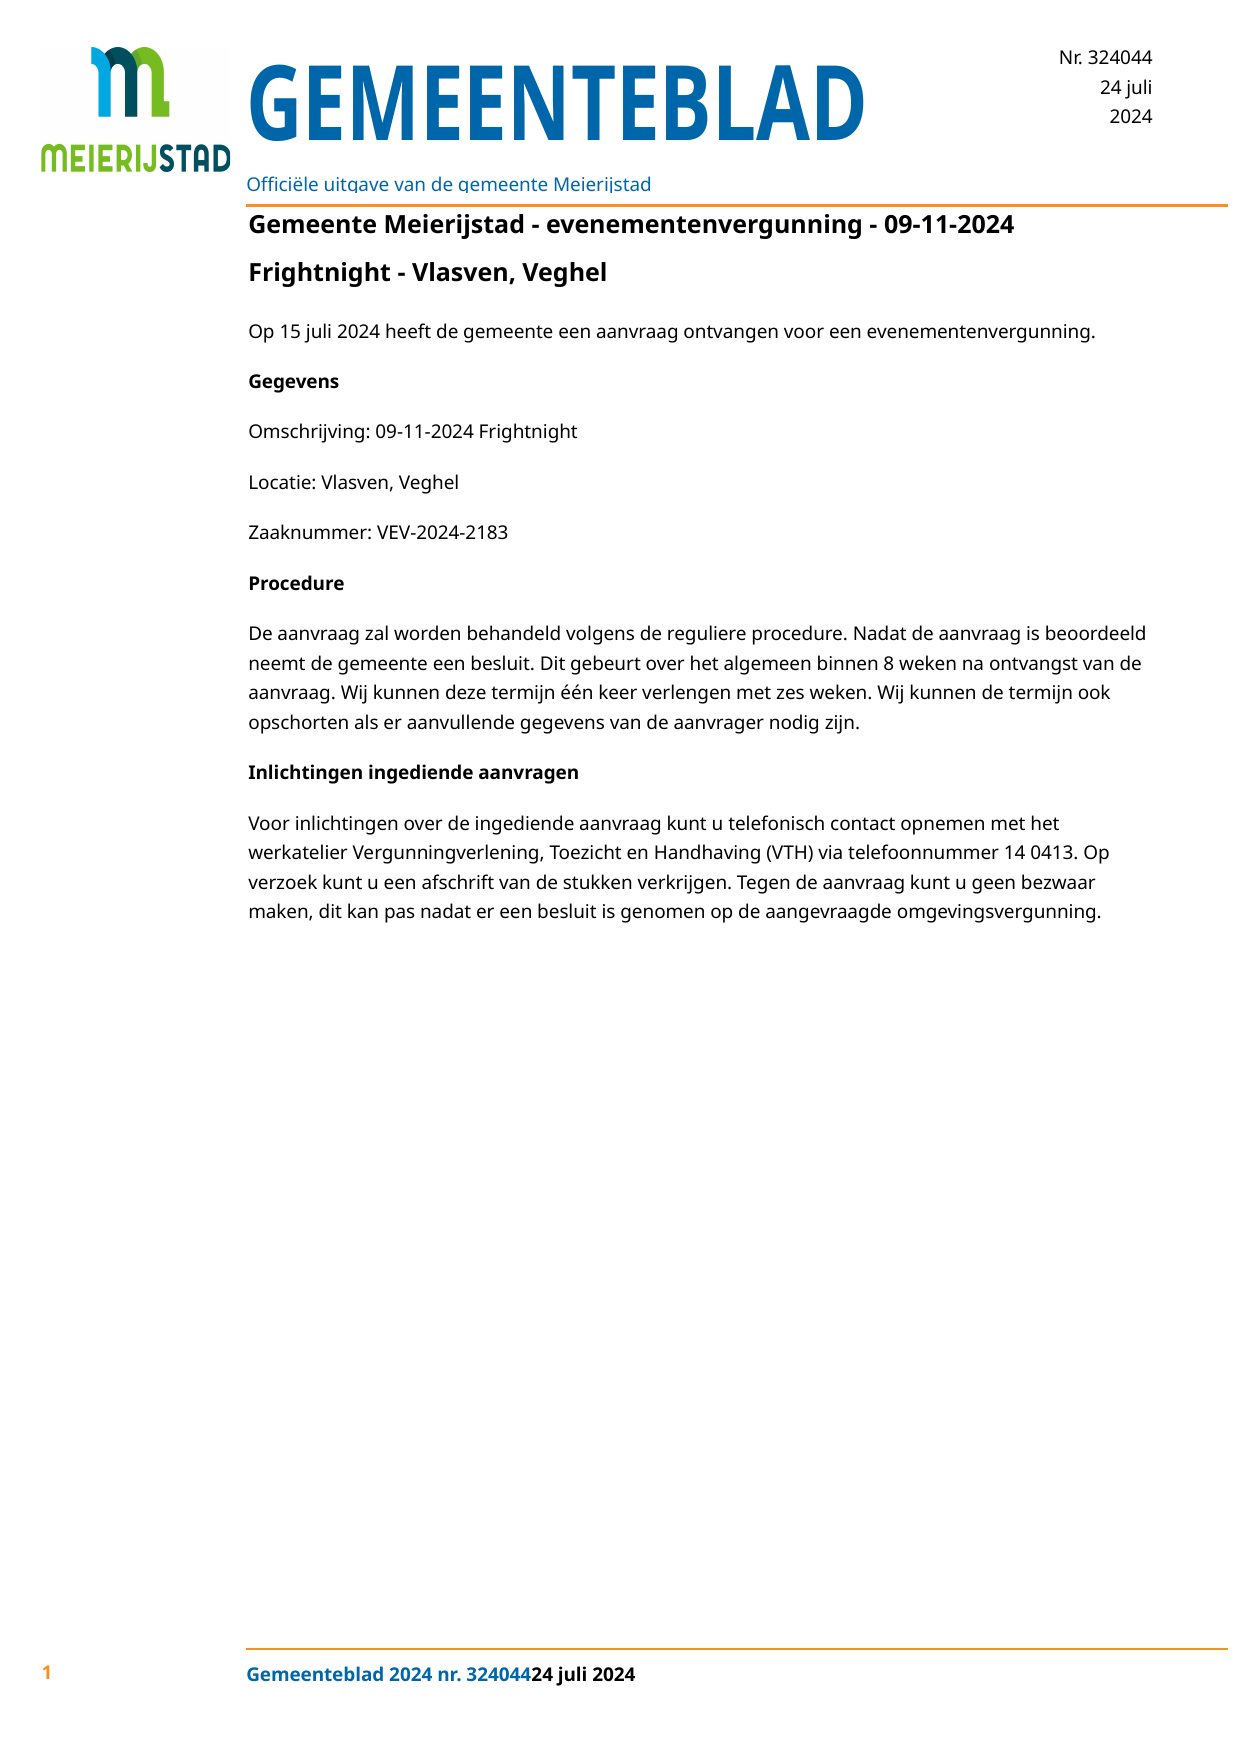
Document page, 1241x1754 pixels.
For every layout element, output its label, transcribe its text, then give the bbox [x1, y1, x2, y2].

text Gemeente Meierijstad - evenementenvergunning - 09-11-2024 Frightnight - Vlasven, Veghel [248, 207, 1152, 288]
text Voor inlichtingen over de ingediende aanvraag kunt u telefonisch contact opnemen met het werkatelier Vergunningverlening, Toezicht en Handhaving (VTH) via telefoonnummer 14 0413. Op verzoek kunt u een afschrift van de stukken verkrijgen. Tegen de aanvraag kunt u geen bezwaar maken, dit kan pas nadat er een besluit is genomen op de aangevraagde omgevingsvergunning. [248, 810, 1152, 924]
text Omschrijving: 09-11-2024 Frightnight [248, 419, 1152, 444]
picture [41, 47, 231, 172]
text Zaaknummer: VEV-2024-2183 [248, 519, 1152, 545]
text Locatie: Vlasven, Veghel [248, 469, 1152, 495]
text Gegevens [248, 368, 1152, 394]
text De aanvraag zal worden behandeld volgens de reguliere procedure. Nadat de aanvraag is beoordeeld neemt de gemeente een besluit. Dit gebeurt over het algemeen binnen 8 weken na ontvangst van de aanvraag. Wij kunnen deze termijn één keer verlengen met zes weken. Wij kunnen de termijn ook opschorten als er aanvullende gegevens van de aanvrager nodig zijn. [248, 620, 1152, 735]
text Procedure [248, 570, 1152, 596]
text Op 15 juli 2024 heeft de gemeente een aanvraag ontvangen voor een evenementenvergunning. [248, 318, 1152, 344]
text Inlichtingen ingediende aanvragen [248, 759, 1152, 785]
